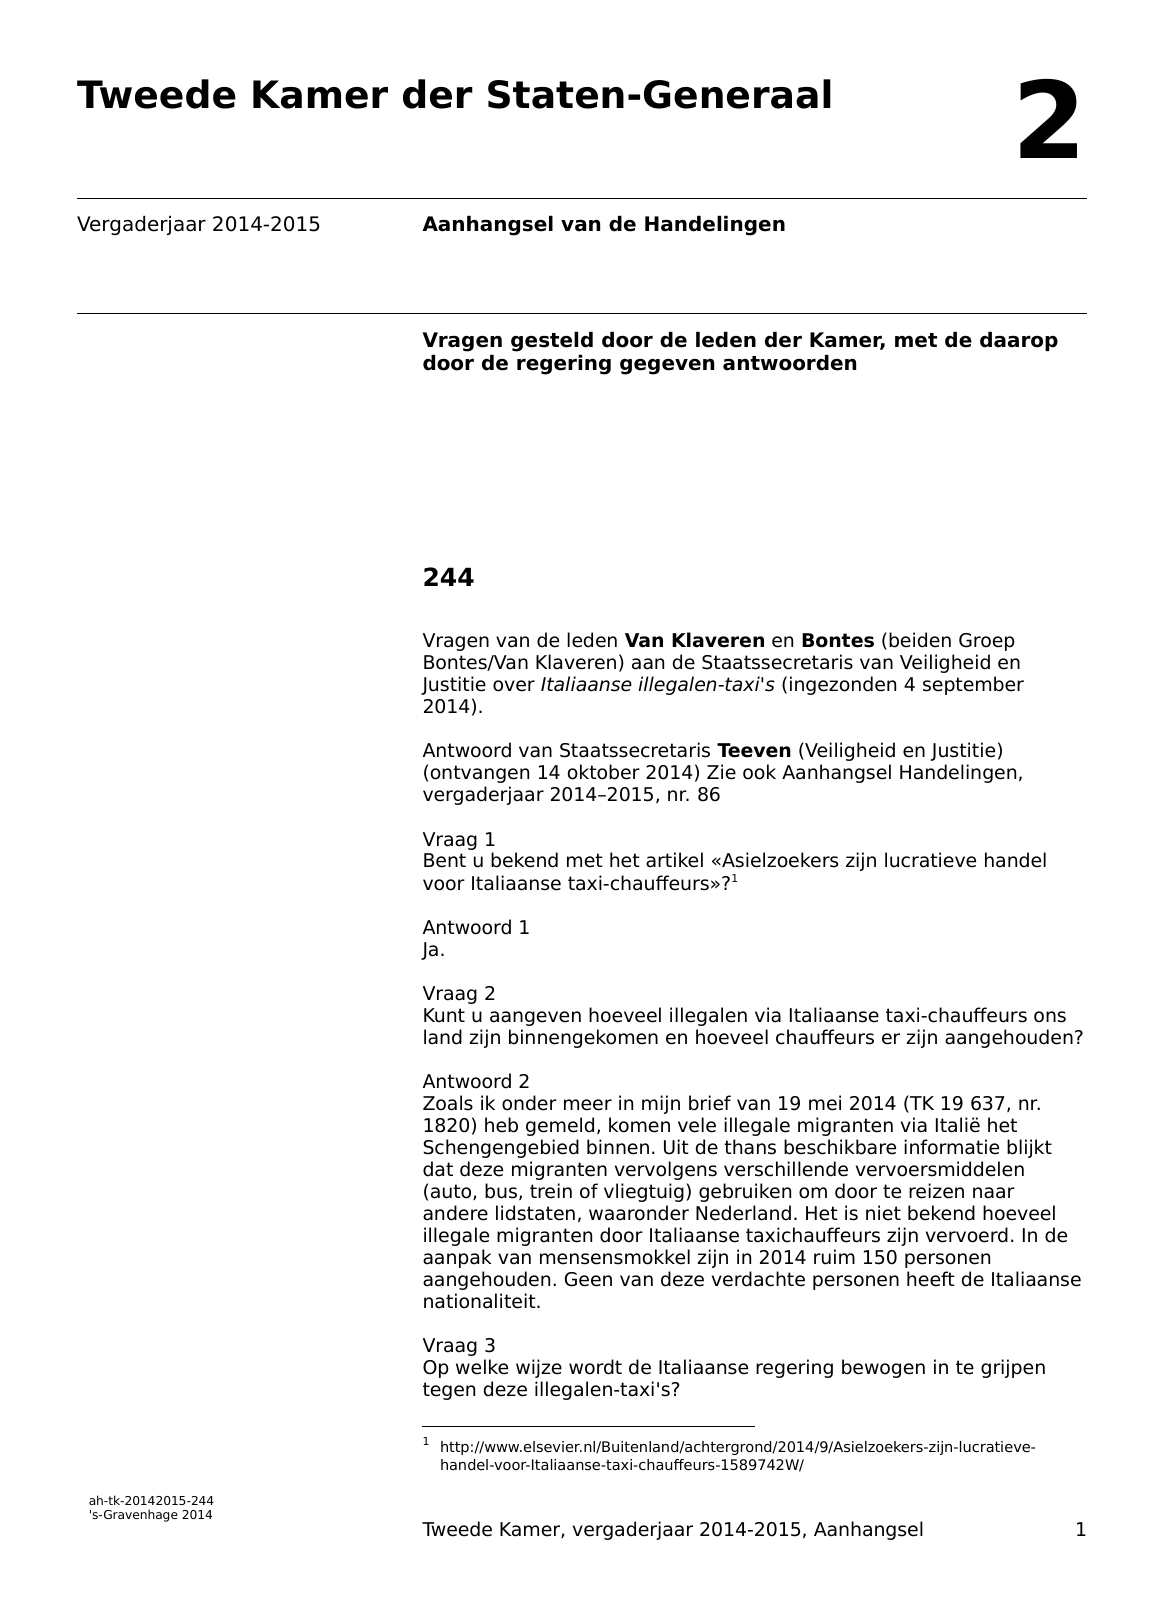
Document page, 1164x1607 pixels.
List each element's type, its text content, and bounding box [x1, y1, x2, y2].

text Vraag 3 [422, 1335, 1087, 1357]
text Bent u bekend met het artikel «Asielzoekers zijn lucratieve handel voor Italiaanse taxi-chauffeurs»? [422, 850, 1087, 894]
text 244 [422, 563, 1087, 592]
table_cell Vergaderjaar 2014-2015 [77, 199, 422, 313]
text 's-Gravenhage 2014 [88, 1508, 323, 1522]
text http://www.elsevier.nl/Buitenland/achtergrond/2014/9/Asielzoekers-zijn-lucratieve-handel-voor-Italiaanse-taxi-chauffeurs-1589742W/ [422, 1435, 1087, 1474]
table_cell [77, 314, 422, 375]
text Vraag 2 [422, 983, 1087, 1005]
table_cell Aanhangsel van de Handelingen [422, 199, 1087, 313]
text Vraag 1 [422, 828, 1087, 850]
text Antwoord 1 [422, 917, 1087, 938]
table_cell Vragen gesteld door de leden der Kamer, met de daarop door de regering gegeven antwoorden [422, 314, 1087, 375]
text Ja. [422, 938, 1087, 961]
text Op welke wijze wordt de Italiaanse regering bewogen in te grijpen tegen deze illegalen-taxi's? [422, 1357, 1087, 1401]
text Zoals ik onder meer in mijn brief van 19 mei 2014 (TK 19 637, nr. 1820) heb gemeld, komen vele illegale migranten via Italië het Schengengebied binnen. Uit de thans beschikbare informatie blijkt dat deze migranten vervolgens verschillende vervoersmiddelen (auto, bus, trein of vliegtuig) gebruiken om door te reizen naar andere lidstaten, waaronder Nederland. Het is niet bekend hoeveel illegale migranten door Italiaanse taxichauffeurs zijn vervoerd. In de aanpak van mensensmokkel zijn in 2014 ruim 150 personen aangehouden. Geen van deze verdachte personen heeft de Italiaanse nationaliteit. [422, 1093, 1087, 1313]
text Antwoord van Staatssecretaris Teeven (Veiligheid en Justitie) (ontvangen 14 oktober 2014) Zie ook Aanhangsel Handelingen, vergaderjaar 2014–2015, nr. 86 [422, 740, 1087, 806]
text ah-tk-20142015-244 [88, 1494, 323, 1508]
text Antwoord 2 [422, 1071, 1087, 1093]
text Vragen van de leden Van Klaveren en Bontes (beiden Groep Bontes/Van Klaveren) aan de Staatssecretaris van Veiligheid en Justitie over Italiaanse illegalen-taxi's (ingezonden 4 september 2014). [422, 630, 1087, 718]
table_header Tweede Kamer der Staten-Generaal [77, 59, 886, 198]
table_header 2 [886, 59, 1087, 198]
text Kunt u aangeven hoeveel illegalen via Italiaanse taxi-chauffeurs ons land zijn binnengekomen en hoeveel chauffeurs er zijn aangehouden? [422, 1005, 1087, 1049]
